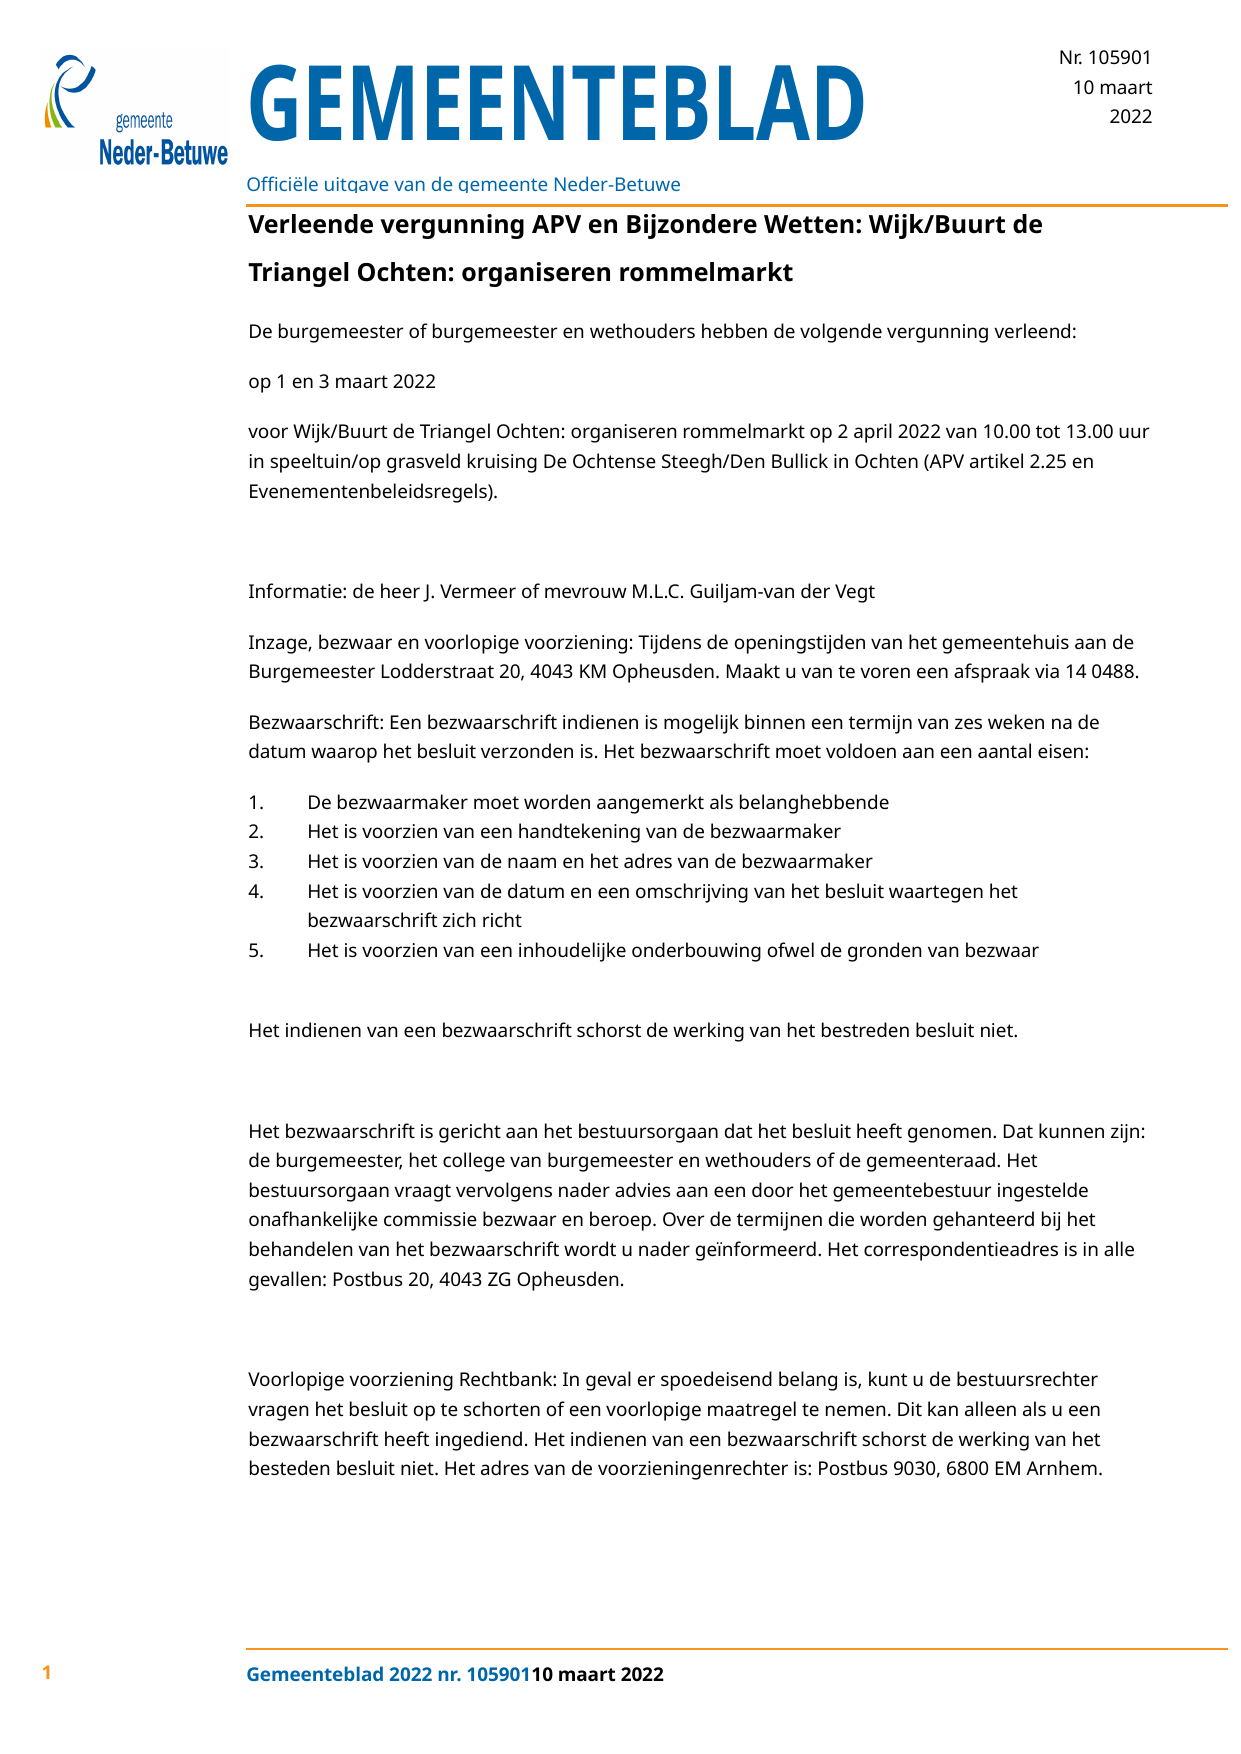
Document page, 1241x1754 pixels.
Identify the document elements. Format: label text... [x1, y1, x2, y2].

text De burgemeester of burgemeester en wethouders hebben de volgende vergunning verleend: [248, 318, 1152, 344]
text Verleende vergunning APV en Bijzondere Wetten: Wijk/Buurt de Triangel Ochten: organiseren rommelmarkt [248, 207, 1152, 288]
text Het bezwaarschrift is gericht aan het bestuursorgaan dat het besluit heeft genomen. Dat kunnen zijn: de burgemeester, het college van burgemeester en wethouders of de gemeenteraad. Het bestuursorgaan vraagt vervolgens nader advies aan een door het gemeentebestuur ingestelde onafhankelijke commissie bezwaar en beroep. Over de termijnen die worden gehanteerd bij het behandelen van het bezwaarschrift wordt u nader geïnformeerd. Het correspondentieadres is in alle gevallen: Postbus 20, 4043 ZG Opheusden. [248, 1118, 1152, 1292]
text Inzage, bezwaar en voorlopige voorziening: Tijdens de openingstijden van het gemeentehuis aan de Burgemeester Lodderstraat 20, 4043 KM Opheusden. Maakt u van te voren een afspraak via 14 0488. [248, 629, 1152, 684]
text Informatie: de heer J. Vermeer of mevrouw M.L.C. Guiljam-van der Vegt [248, 579, 1152, 604]
picture [41, 47, 231, 172]
list Het is voorzien van de datum en een omschrijving van het besluit waartegen het bezwaarschrift zich richt [248, 878, 1152, 933]
list Het is voorzien van een handtekening van de bezwaarmaker [248, 819, 1152, 844]
text voor Wijk/Buurt de Triangel Ochten: organiseren rommelmarkt op 2 april 2022 van 10.00 tot 13.00 uur in speeltuin/op grasveld kruising De Ochtense Steegh/Den Bullick in Ochten (APV artikel 2.25 en Evenementenbeleidsregels). [248, 419, 1152, 504]
list Het is voorzien van een inhoudelijke onderbouwing ofwel de gronden van bezwaar [248, 937, 1152, 963]
list Het is voorzien van de naam en het adres van de bezwaarmaker [248, 848, 1152, 874]
text Voorlopige voorziening Rechtbank: In geval er spoedeisend belang is, kunt u de bestuursrechter vragen het besluit op te schorten of een voorlopige maatregel te nemen. Dit kan alleen als u een bezwaarschrift heeft ingediend. Het indienen van een bezwaarschrift schorst de werking van het besteden besluit niet. Het adres van de voorzieningenrechter is: Postbus 9030, 6800 EM Arnhem. [248, 1367, 1152, 1481]
text Het indienen van een bezwaarschrift schorst de werking van het bestreden besluit niet. [248, 1017, 1152, 1043]
list De bezwaarmaker moet worden aangemerkt als belanghebbende [248, 789, 1152, 815]
text Bezwaarschrift: Een bezwaarschrift indienen is mogelijk binnen een termijn van zes weken na de datum waarop het besluit verzonden is. Het bezwaarschrift moet voldoen aan een aantal eisen: [248, 709, 1152, 764]
text op 1 en 3 maart 2022 [248, 368, 1152, 394]
